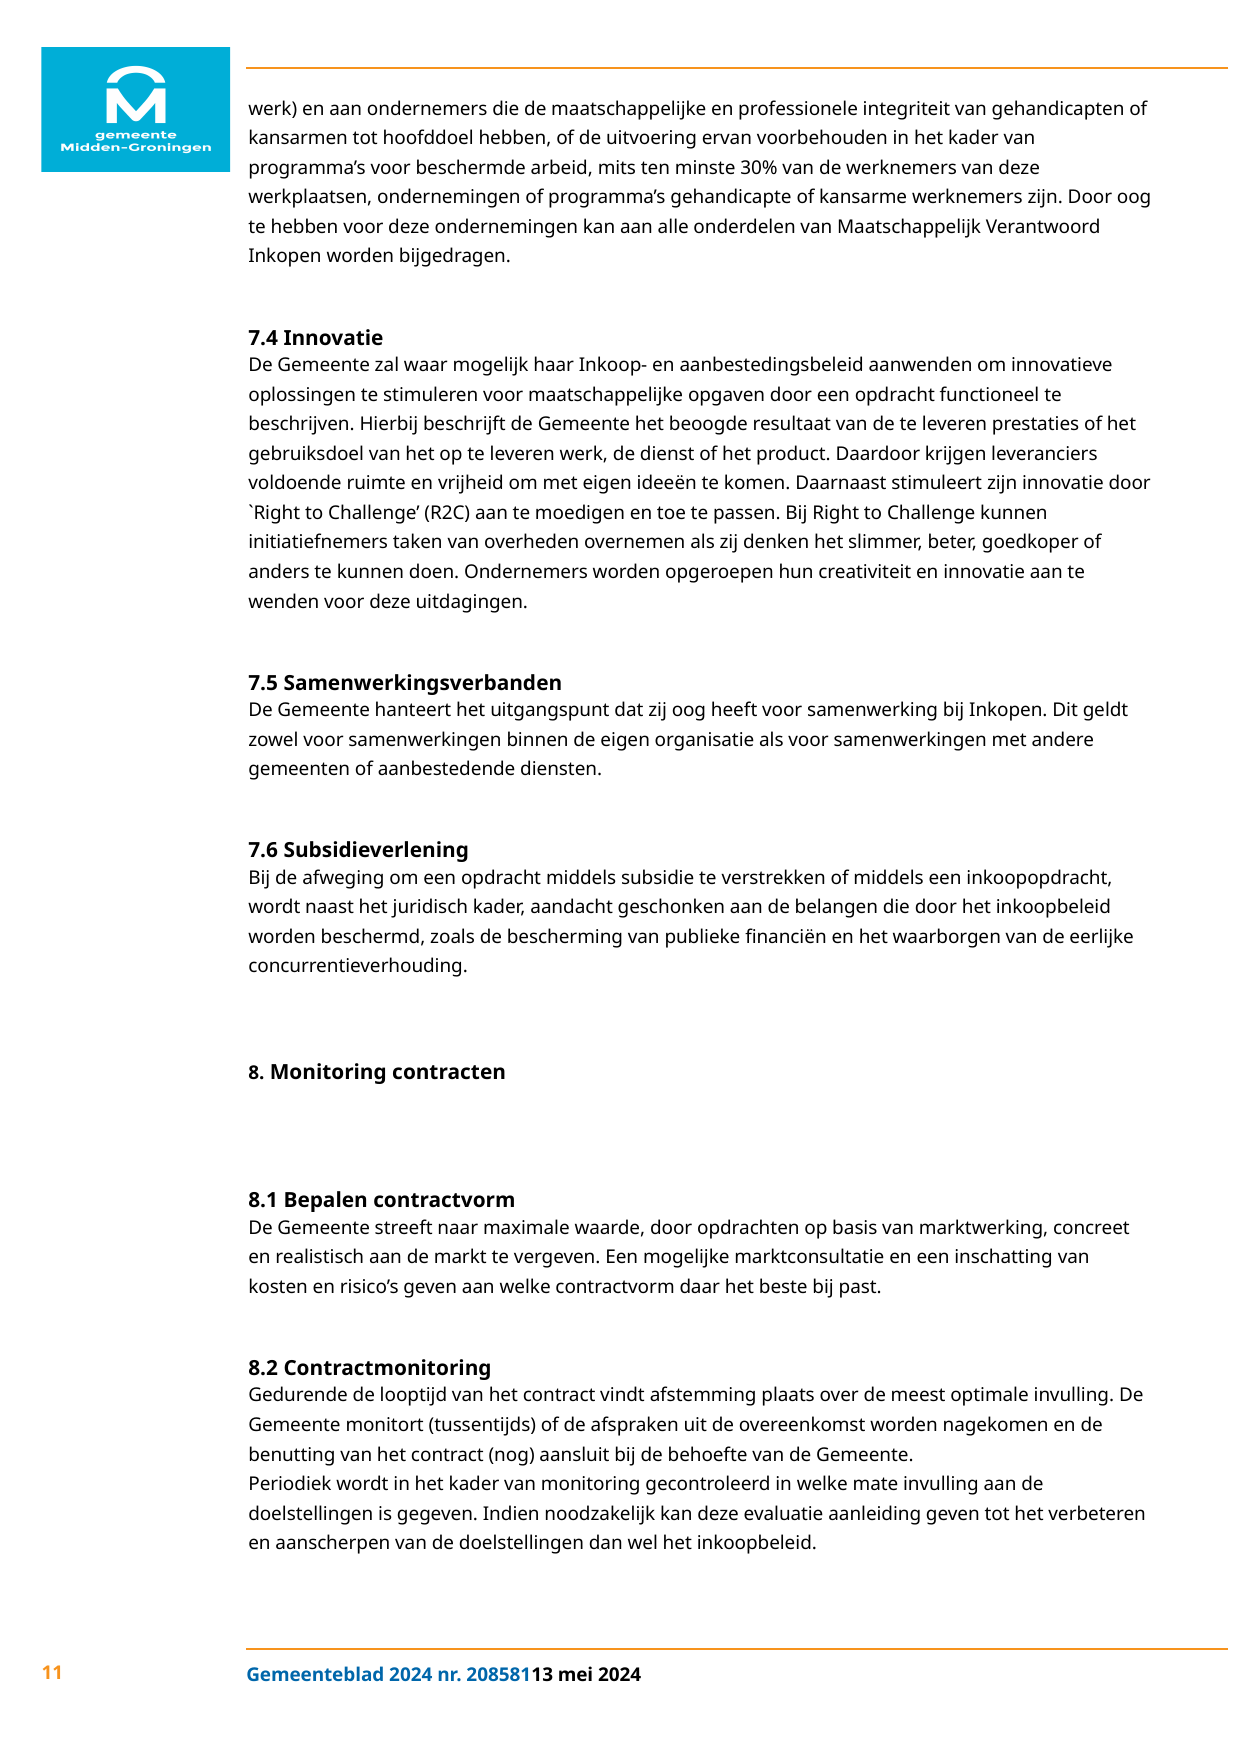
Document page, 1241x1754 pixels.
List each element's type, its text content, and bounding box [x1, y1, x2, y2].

text Bij de afweging om een opdracht middels subsidie te verstrekken of middels een inkoopopdracht, wordt naast het juridisch kader, aandacht geschonken aan de belangen die door het inkoopbeleid worden beschermd, zoals de bescherming van publieke financiën en het waarborgen van de eerlijke concurrentieverhouding. [248, 864, 1152, 978]
text 8. Monitoring contracten [248, 1057, 1152, 1086]
text 7.6 Subsidieverlening [248, 835, 1152, 864]
text De Gemeente hanteert het uitgangspunt dat zij oog heeft voor samenwerking bij Inkopen. Dit geldt zowel voor samenwerkingen binnen de eigen organisatie als voor samenwerkingen met andere gemeenten of aanbestedende diensten. [248, 696, 1152, 781]
picture [108, 66, 164, 82]
text 8.2 Contractmonitoring [248, 1353, 1152, 1382]
text 7.5 Samenwerkingsverbanden [248, 668, 1152, 696]
text De Gemeente zal waar mogelijk haar Inkoop- en aanbestedingsbeleid aanwenden om innovatieve oplossingen te stimuleren voor maatschappelijke opgaven door een opdracht functioneel te beschrijven. Hierbij beschrijft de Gemeente het beoogde resultaat van de te leveren prestaties of het gebruiksdoel van het op te leveren werk, de dienst of het product. Daardoor krijgen leveranciers voldoende ruimte en vrijheid om met eigen ideeën te komen. Daarnaast stimuleert zijn innovatie door `Right to Challenge’ (R2C) aan te moedigen en toe te passen. Bij Right to Challenge kunnen initiatiefnemers taken van overheden overnemen als zij denken het slimmer, beter, goedkoper of anders te kunnen doen. Ondernemers worden opgeroepen hun creativiteit en innovatie aan te wenden voor deze uitdagingen. [248, 351, 1152, 613]
text Gedurende de looptijd van het contract vindt afstemming plaats over de meest optimale invulling. De Gemeente monitort (tussentijds) of de afspraken uit de overeenkomst worden nagekomen en de benutting van het contract (nog) aansluit bij de behoefte van de Gemeente. [248, 1382, 1152, 1466]
text Periodiek wordt in het kader van monitoring gecontroleerd in welke mate invulling aan de doelstellingen is gegeven. Indien noodzakelijk kan deze evaluatie aanleiding geven tot het verbeteren en aanscherpen van de doelstellingen dan wel het inkoopbeleid. [248, 1470, 1152, 1555]
text werk) en aan ondernemers die de maatschappelijke en professionele integriteit van gehandicapten of kansarmen tot hoofddoel hebben, of de uitvoering ervan voorbehouden in het kader van programma’s voor beschermde arbeid, mits ten minste 30% van de werknemers van deze werkplaatsen, ondernemingen of programma’s gehandicapte of kansarme werknemers zijn. Door oog te hebben voor deze ondernemingen kan aan alle onderdelen van Maatschappelijk Verantwoord Inkopen worden bijgedragen. [248, 95, 1152, 268]
text De Gemeente streeft naar maximale waarde, door opdrachten op basis van marktwerking, concreet en realistisch aan de markt te vergeven. Een mogelijke marktconsultatie en een inschatting van kosten en risico’s geven aan welke contractvorm daar het beste bij past. [248, 1214, 1152, 1299]
text 7.4 Innovatie [248, 323, 1152, 351]
picture [107, 89, 165, 122]
picture [184, 146, 190, 153]
text 8.1 Bepalen contractvorm [248, 1186, 1152, 1214]
